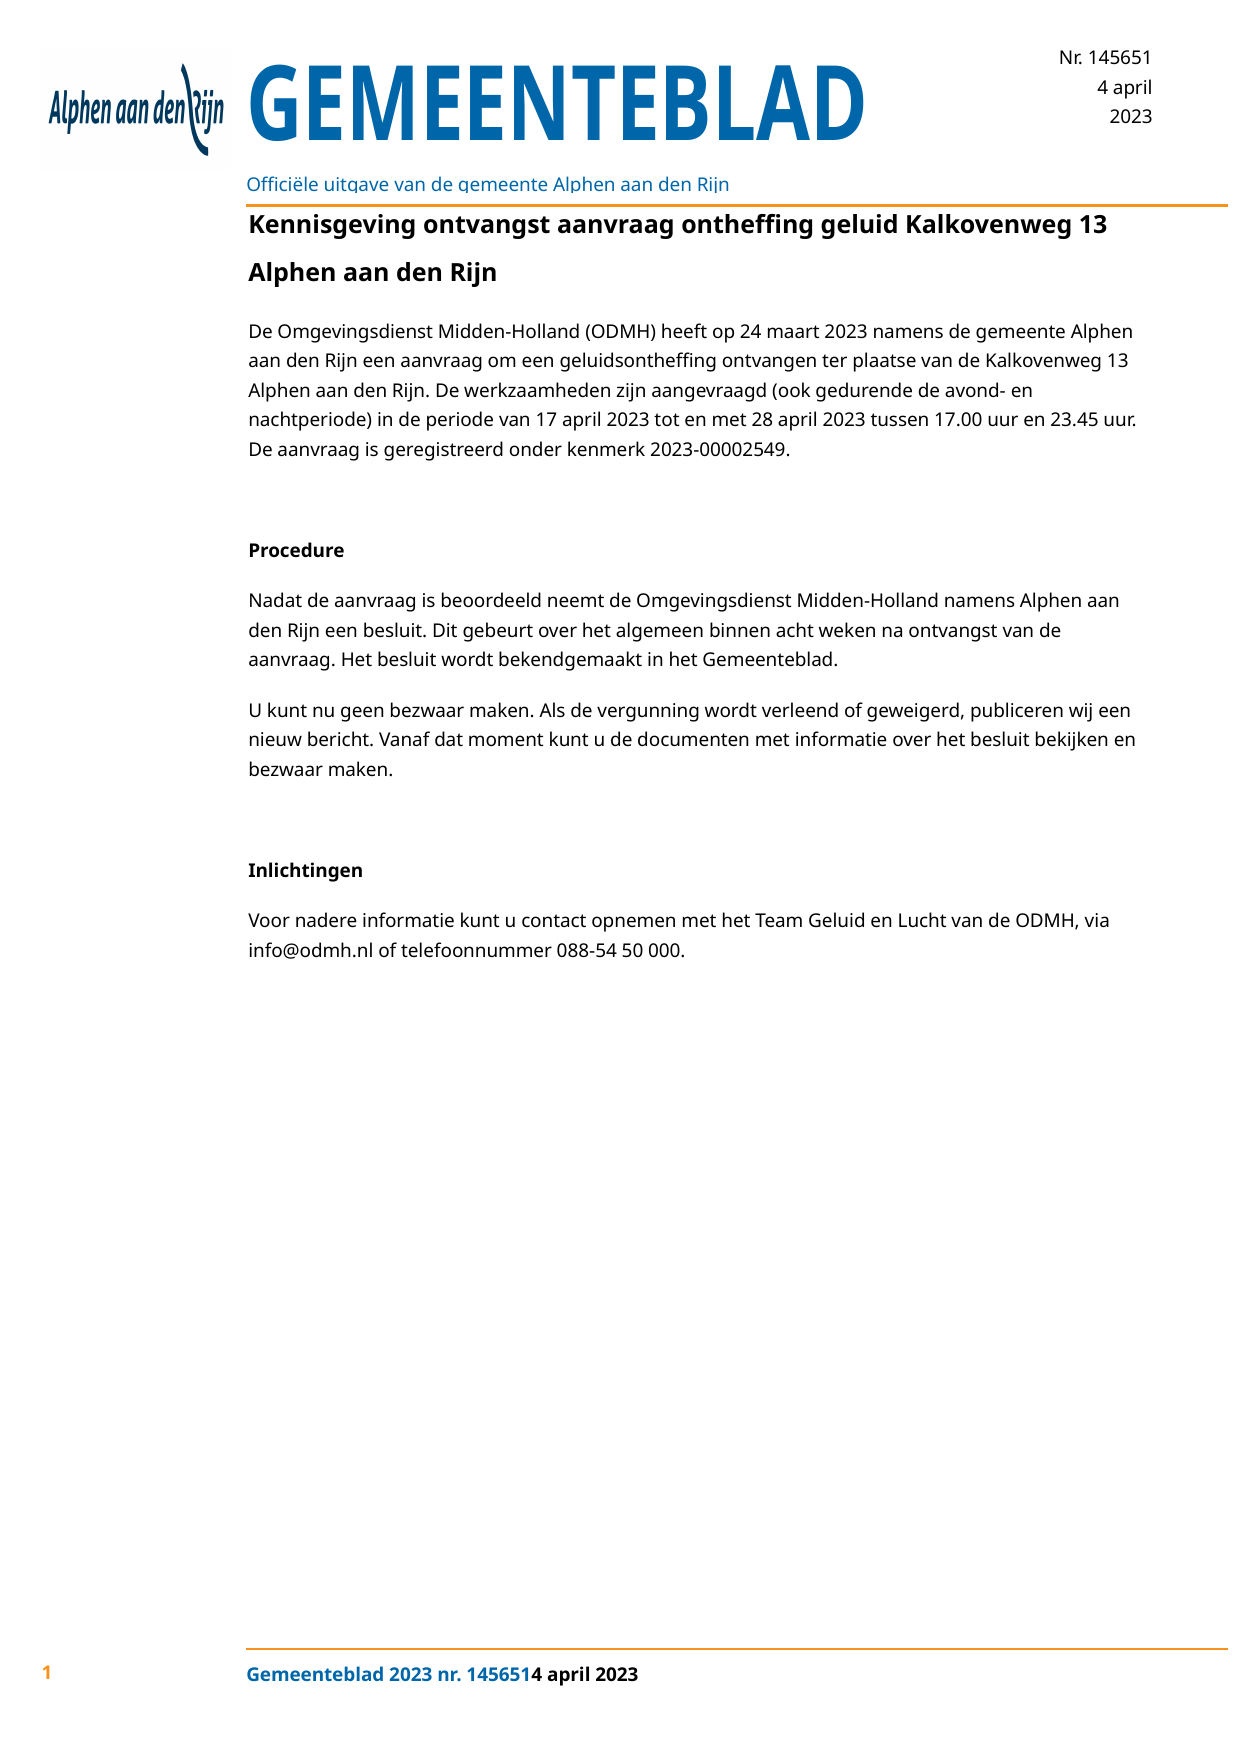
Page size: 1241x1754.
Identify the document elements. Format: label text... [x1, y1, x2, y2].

text Nadat de aanvraag is beoordeeld neemt de Omgevingsdienst Midden-Holland namens Alphen aan den Rijn een besluit. Dit gebeurt over het algemeen binnen acht weken na ontvangst van de aanvraag. Het besluit wordt bekendgemaakt in het Gemeenteblad. [248, 587, 1152, 672]
text Inlichtingen [248, 857, 1152, 883]
text Kennisgeving ontvangst aanvraag ontheffing geluid Kalkovenweg 13 Alphen aan den Rijn [248, 207, 1152, 288]
text Procedure [248, 537, 1152, 563]
picture [41, 47, 231, 172]
text Voor nadere informatie kunt u contact opnemen met het Team Geluid en Lucht van de ODMH, via info@odmh.nl of telefoonnummer 088-54 50 000. [248, 907, 1152, 963]
text U kunt nu geen bezwaar maken. Als de vergunning wordt verleend of geweigerd, publiceren wij een nieuw bericht. Vanaf dat moment kunt u de documenten met informatie over het besluit bekijken en bezwaar maken. [248, 697, 1152, 782]
text De Omgevingsdienst Midden-Holland (ODMH) heeft op 24 maart 2023 namens de gemeente Alphen aan den Rijn een aanvraag om een geluidsontheffing ontvangen ter plaatse van de Kalkovenweg 13 Alphen aan den Rijn. De werkzaamheden zijn aangevraagd (ook gedurende de avond- en nachtperiode) in de periode van 17 april 2023 tot en met 28 april 2023 tussen 17.00 uur en 23.45 uur. De aanvraag is geregistreerd onder kenmerk 2023-00002549. [248, 318, 1152, 462]
